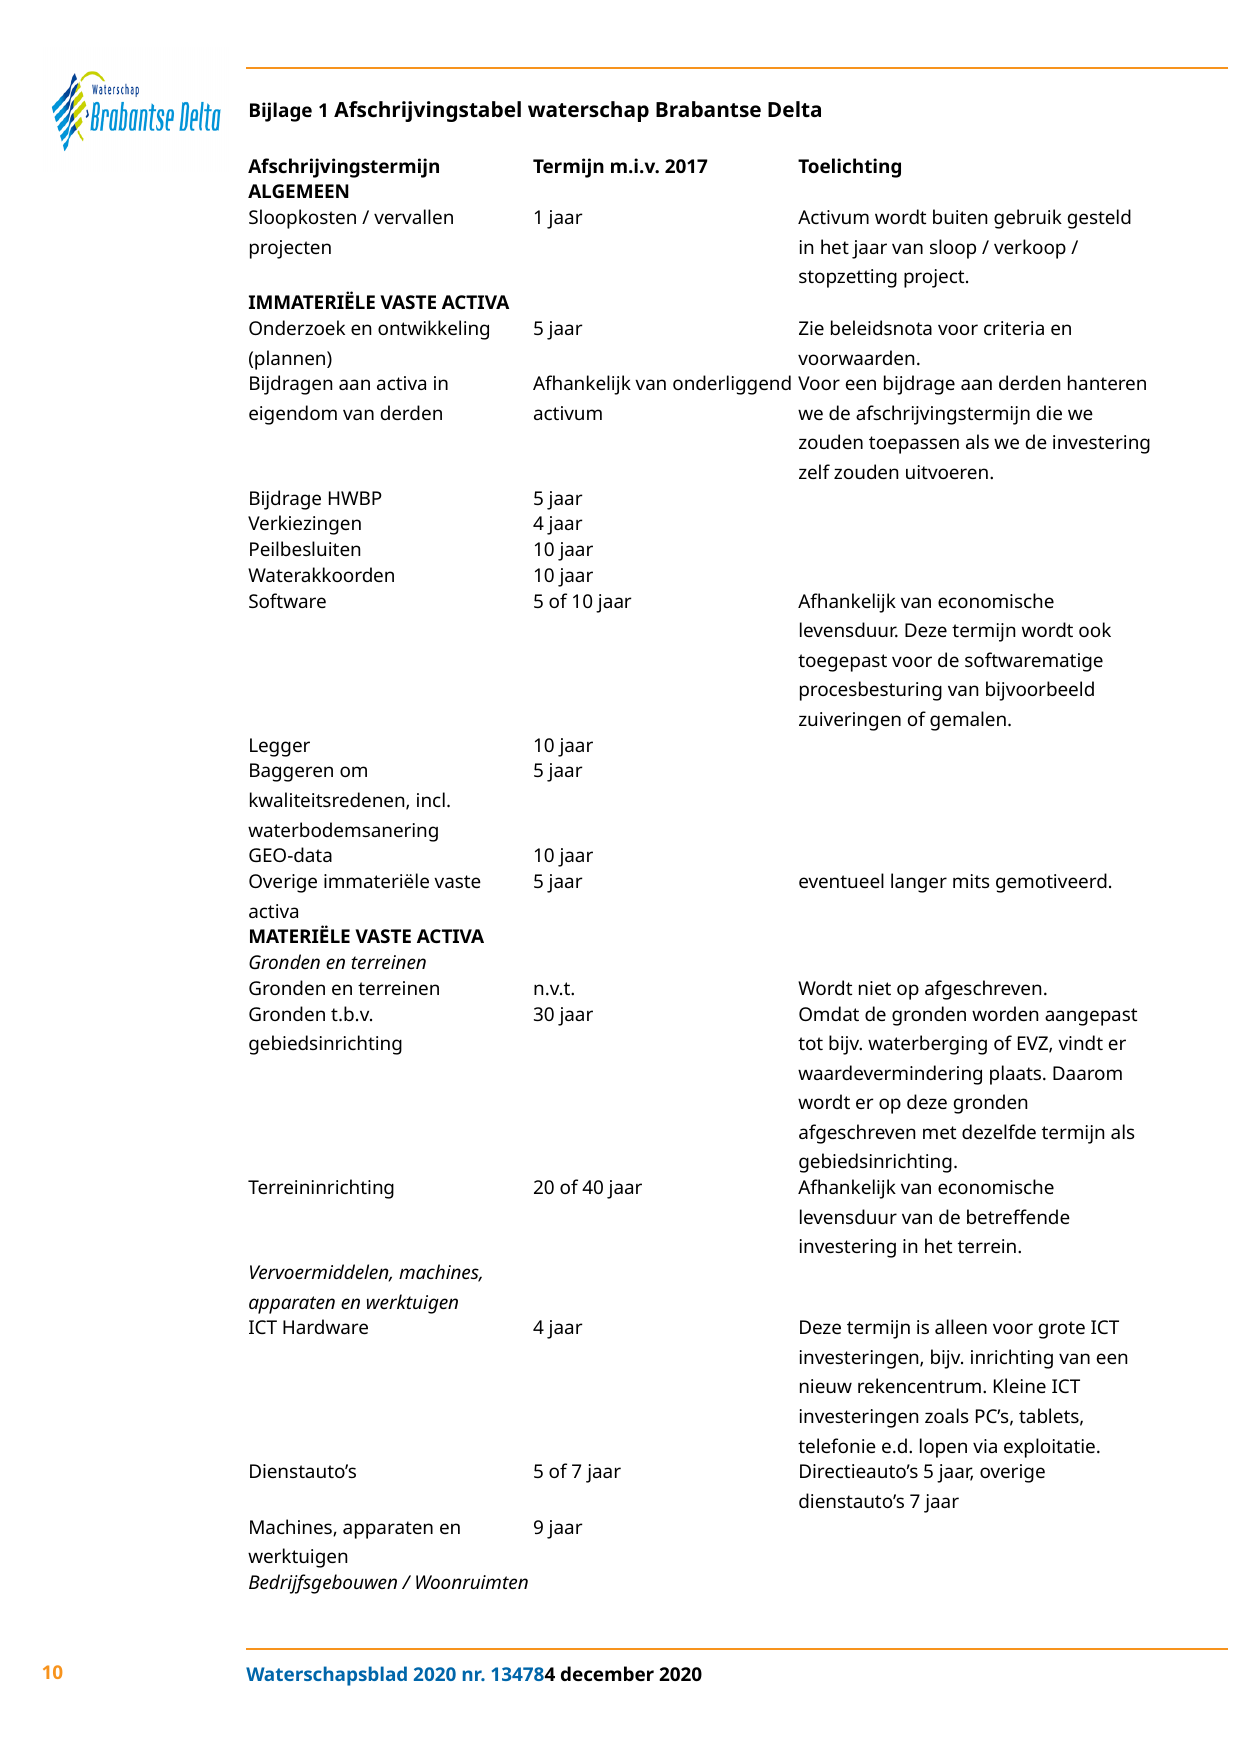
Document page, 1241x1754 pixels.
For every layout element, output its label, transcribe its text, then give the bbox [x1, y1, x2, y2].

table_cell Afhankelijk van economische levensduur. Deze termijn wordt ook toegepast voor de softwarematige procesbesturing van bijvoorbeeld zuiveringen of gemalen. [798, 588, 1152, 732]
table_cell Activum wordt buiten gebruik gesteld in het jaar van sloop / verkoop / stopzetting project. [798, 205, 1152, 289]
table_cell 4 jaar [533, 1315, 798, 1459]
table_cell 30 jaar [533, 1001, 798, 1174]
table_cell 5 of 7 jaar [533, 1459, 798, 1514]
table_cell Machines, apparaten en werktuigen [248, 1514, 533, 1569]
table_cell 10 jaar [533, 562, 798, 588]
table_cell eventueel langer mits gemotiveerd. [798, 868, 1152, 923]
table_cell Waterakkoorden [248, 562, 533, 588]
table_cell Bijdrage HWBP [248, 485, 533, 511]
table_cell [798, 562, 1152, 588]
table_cell 1 jaar [533, 205, 798, 289]
table_cell Bedrijfsgebouwen / Woonruimten [248, 1569, 533, 1595]
table_cell [533, 1569, 798, 1595]
table_cell Deze termijn is alleen voor grote ICT investeringen, bijv. inrichting van een nieuw rekencentrum. Kleine ICT investeringen zoals PC’s, tablets, telefonie e.d. lopen via exploitatie. [798, 1315, 1152, 1459]
table_cell [798, 1514, 1152, 1569]
table_cell [533, 289, 798, 315]
table_cell Afhankelijk van economische levensduur van de betreffende investering in het terrein. [798, 1174, 1152, 1259]
picture [41, 47, 231, 172]
table_cell [533, 1259, 798, 1314]
table_cell [798, 1259, 1152, 1314]
table_cell 10 jaar [533, 536, 798, 562]
table_cell MATERIËLE VASTE ACTIVA [248, 924, 533, 949]
table_cell Overige immateriële vaste activa [248, 868, 533, 923]
table_header Termijn m.i.v. 2017 [533, 153, 798, 179]
table_cell Afhankelijk van onderliggend activum [533, 370, 798, 485]
table_cell Zie beleidsnota voor criteria en voorwaarden. [798, 315, 1152, 370]
table_cell Voor een bijdrage aan derden hanteren we de afschrijvingstermijn die we zouden toepassen als we de investering zelf zouden uitvoeren. [798, 370, 1152, 485]
table_cell [798, 289, 1152, 315]
table_cell Vervoermiddelen, machines, apparaten en werktuigen [248, 1259, 533, 1314]
table_cell [798, 511, 1152, 536]
table_cell IMMATERIËLE VASTE ACTIVA [248, 289, 533, 315]
table_cell n.v.t. [533, 975, 798, 1001]
table_cell Peilbesluiten [248, 536, 533, 562]
table_header Afschrijvingstermijn [248, 153, 533, 179]
table_cell [798, 485, 1152, 511]
table_header Toelichting [798, 153, 1152, 179]
table_cell [798, 732, 1152, 758]
table_cell Sloopkosten / vervallen projecten [248, 205, 533, 289]
table_cell 20 of 40 jaar [533, 1174, 798, 1259]
table_cell [798, 536, 1152, 562]
table_cell [533, 924, 798, 949]
table_cell Gronden en terreinen [248, 975, 533, 1001]
table_cell 5 jaar [533, 868, 798, 923]
table_cell [798, 924, 1152, 949]
table_cell 10 jaar [533, 843, 798, 868]
table_cell 5 of 10 jaar [533, 588, 798, 732]
table_cell Onderzoek en ontwikkeling (plannen) [248, 315, 533, 370]
table_cell Omdat de gronden worden aangepast tot bijv. waterberging of EVZ, vindt er waardevermindering plaats. Daarom wordt er op deze gronden afgeschreven met dezelfde termijn als gebiedsinrichting. [798, 1001, 1152, 1174]
table_cell Directieauto’s 5 jaar, overige dienstauto’s 7 jaar [798, 1459, 1152, 1514]
table_cell Bijdragen aan activa in eigendom van derden [248, 370, 533, 485]
table_cell [533, 179, 798, 204]
table_cell ICT Hardware [248, 1315, 533, 1459]
table_cell 5 jaar [533, 315, 798, 370]
table_cell ALGEMEEN [248, 179, 533, 204]
table_cell 10 jaar [533, 732, 798, 758]
table_cell Software [248, 588, 533, 732]
table_cell [798, 949, 1152, 975]
table_cell Verkiezingen [248, 511, 533, 536]
table_cell Gronden en terreinen [248, 949, 533, 975]
table_cell Baggeren om kwaliteitsredenen, incl. waterbodemsanering [248, 758, 533, 842]
table_cell 9 jaar [533, 1514, 798, 1569]
table_cell 5 jaar [533, 485, 798, 511]
table_cell Dienstauto’s [248, 1459, 533, 1514]
text Bijlage 1 Afschrijvingstabel waterschap Brabantse Delta [248, 95, 1152, 123]
table_cell 4 jaar [533, 511, 798, 536]
table_cell [533, 949, 798, 975]
table_cell Gronden t.b.v. gebiedsinrichting [248, 1001, 533, 1174]
table_cell [798, 1569, 1152, 1595]
table_cell [798, 843, 1152, 868]
table_cell Wordt niet op afgeschreven. [798, 975, 1152, 1001]
table_cell 5 jaar [533, 758, 798, 842]
table_cell [798, 179, 1152, 204]
table_cell Legger [248, 732, 533, 758]
table_cell [798, 758, 1152, 842]
table_cell GEO-data [248, 843, 533, 868]
table_cell Terreininrichting [248, 1174, 533, 1259]
